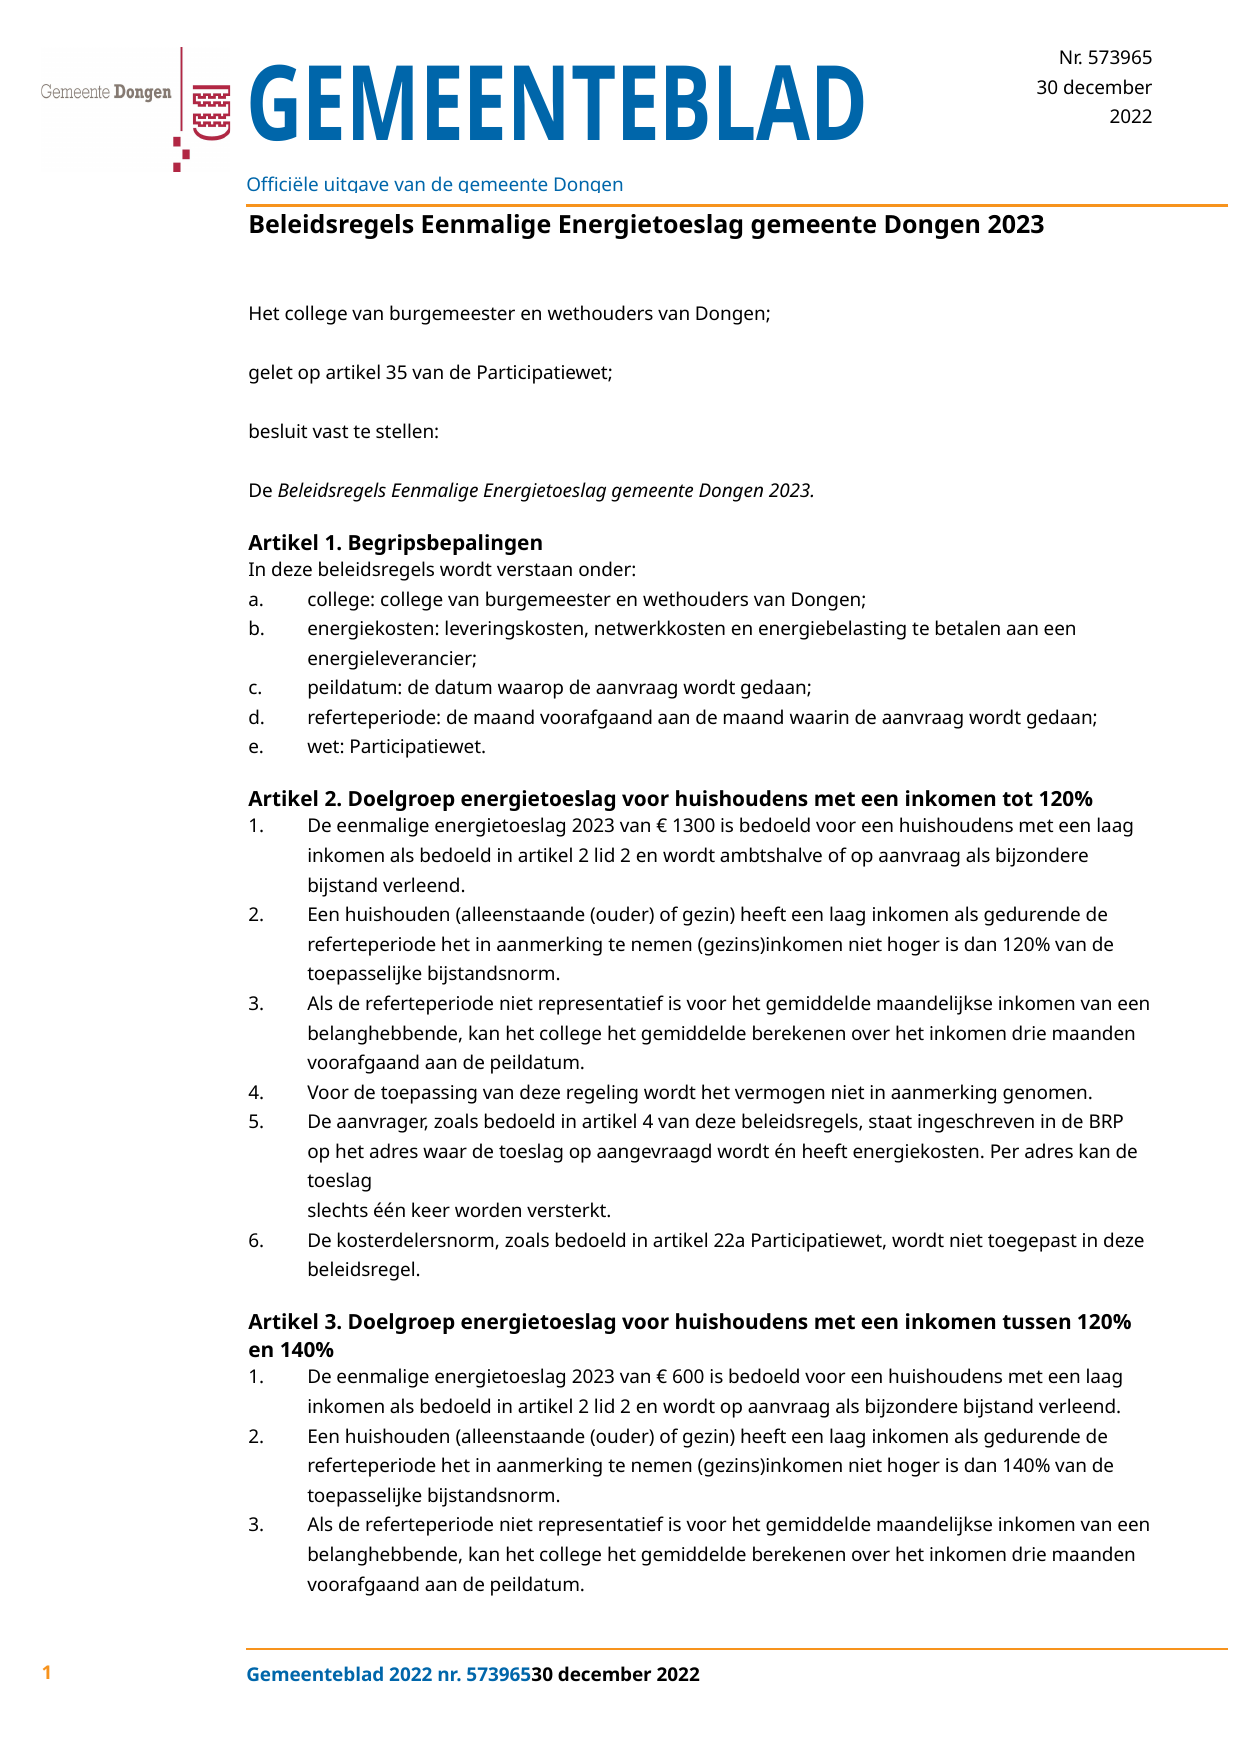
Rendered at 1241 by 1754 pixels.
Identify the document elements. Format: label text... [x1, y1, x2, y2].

list beleidsregel. [248, 1256, 1152, 1282]
text Artikel 1. Begripsbepalingen [248, 528, 1152, 556]
list referteperiode: de maand voorafgaand aan de maand waarin de aanvraag wordt gedaan; [248, 704, 1152, 730]
list energiekosten: leveringskosten, netwerkkosten en energiebelasting te betalen aan een [248, 615, 1152, 641]
list toepasselijke bijstandsnorm. [248, 961, 1152, 986]
list peildatum: de datum waarop de aanvraag wordt gedaan; [248, 674, 1152, 700]
list De eenmalige energietoeslag 2023 van € 1300 is bedoeld voor een huishoudens met een laag inkomen als bedoeld in artikel 2 lid 2 en wordt ambtshalve of op aanvraag als bijzondere bijstand verleend. [248, 813, 1152, 897]
text De Beleidsregels Eenmalige Energietoeslag gemeente Dongen 2023. [248, 477, 1152, 503]
list voorafgaand aan de peildatum. [248, 1049, 1152, 1075]
list college: college van burgemeester en wethouders van Dongen; [248, 586, 1152, 612]
list referteperiode het in aanmerking te nemen (gezins)inkomen niet hoger is dan 120% van de [248, 931, 1152, 957]
list De aanvrager, zoals bedoeld in artikel 4 van deze beleidsregels, staat ingeschreven in de BRP op het adres waar de toeslag op aangevraagd wordt én heeft energiekosten. Per adres kan de toeslag [248, 1108, 1152, 1193]
text besluit vast te stellen: [248, 418, 1152, 444]
picture [41, 47, 231, 172]
list referteperiode het in aanmerking te nemen (gezins)inkomen niet hoger is dan 140% van de [248, 1452, 1152, 1478]
list toepasselijke bijstandsnorm. [248, 1482, 1152, 1508]
list Als de referteperiode niet representatief is voor het gemiddelde maandelijkse inkomen van een [248, 990, 1152, 1016]
text Beleidsregels Eenmalige Energietoeslag gemeente Dongen 2023 [248, 207, 1152, 241]
list energieleverancier; [248, 645, 1152, 671]
list slechts één keer worden versterkt. [248, 1197, 1152, 1223]
list Een huishouden (alleenstaande (ouder) of gezin) heeft een laag inkomen als gedurende de [248, 1423, 1152, 1448]
text Artikel 3. Doelgroep energietoeslag voor huishoudens met een inkomen tussen 120% en 140% [248, 1307, 1152, 1364]
list De eenmalige energietoeslag 2023 van € 600 is bedoeld voor een huishoudens met een laag inkomen als bedoeld in artikel 2 lid 2 en wordt op aanvraag als bijzondere bijstand verleend. [248, 1364, 1152, 1419]
list belanghebbende, kan het college het gemiddelde berekenen over het inkomen drie maanden [248, 1020, 1152, 1045]
text Artikel 2. Doelgroep energietoeslag voor huishoudens met een inkomen tot 120% [248, 784, 1152, 813]
list belanghebbende, kan het college het gemiddelde berekenen over het inkomen drie maanden [248, 1541, 1152, 1567]
list voorafgaand aan de peildatum. [248, 1571, 1152, 1596]
text gelet op artikel 35 van de Participatiewet; [248, 359, 1152, 385]
list Als de referteperiode niet representatief is voor het gemiddelde maandelijkse inkomen van een [248, 1512, 1152, 1537]
text Het college van burgemeester en wethouders van Dongen; [248, 300, 1152, 326]
list wet: Participatiewet. [248, 734, 1152, 759]
list Een huishouden (alleenstaande (ouder) of gezin) heeft een laag inkomen als gedurende de [248, 901, 1152, 927]
text In deze beleidsregels wordt verstaan onder: [248, 556, 1152, 582]
list Voor de toepassing van deze regeling wordt het vermogen niet in aanmerking genomen. [248, 1079, 1152, 1104]
list De kosterdelersnorm, zoals bedoeld in artikel 22a Participatiewet, wordt niet toegepast in deze [248, 1227, 1152, 1252]
